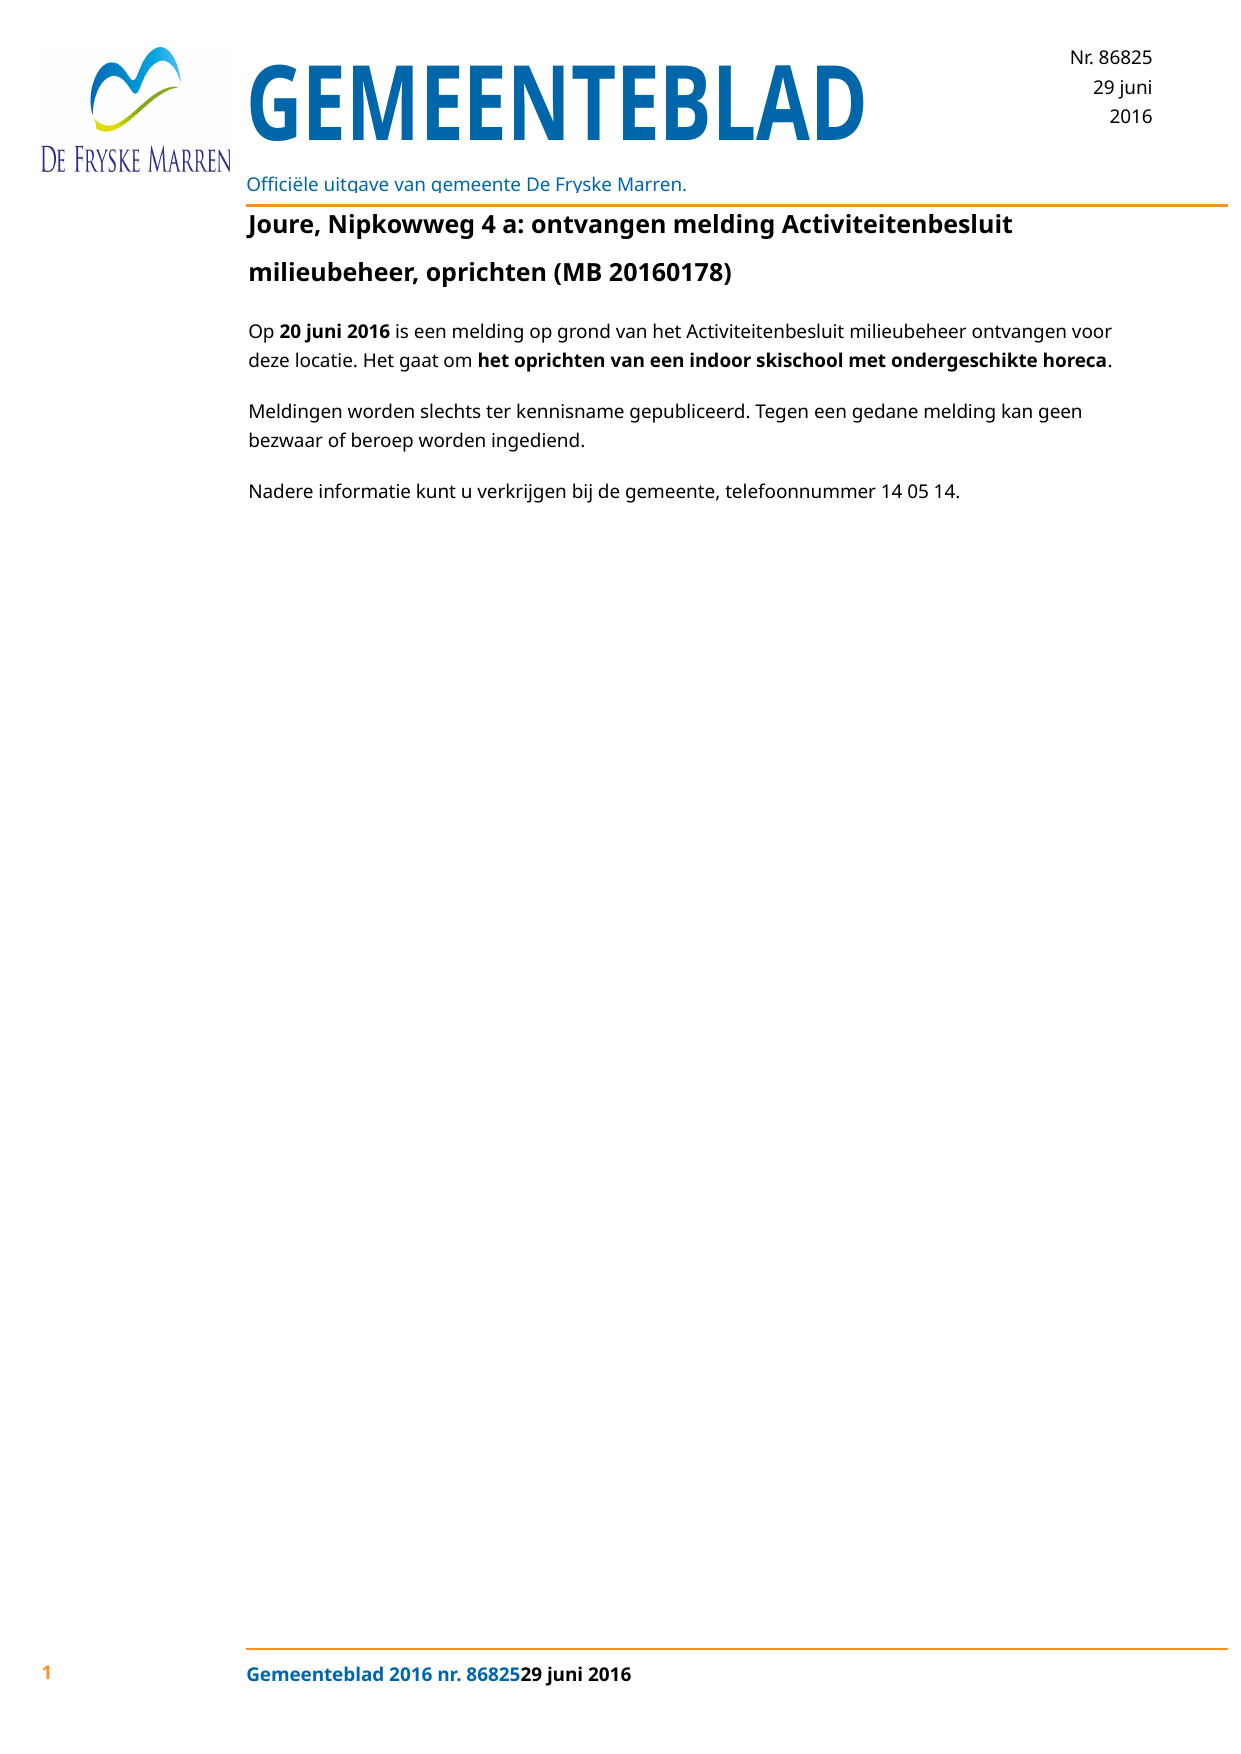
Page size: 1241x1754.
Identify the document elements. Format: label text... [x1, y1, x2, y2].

picture [41, 47, 231, 172]
text Joure, Nipkowweg 4 a: ontvangen melding Activiteitenbesluit milieubeheer, oprichten (MB 20160178) [248, 207, 1152, 288]
text Op 20 juni 2016 is een melding op grond van het Activiteitenbesluit milieubeheer ontvangen voor deze locatie. Het gaat om het oprichten van een indoor skischool met ondergeschikte horeca. [248, 318, 1152, 373]
text Nadere informatie kunt u verkrijgen bij de gemeente, telefoonnummer 14 05 14. [248, 478, 1152, 504]
text Meldingen worden slechts ter kennisname gepubliceerd. Tegen een gedane melding kan geen bezwaar of beroep worden ingediend. [248, 398, 1152, 453]
